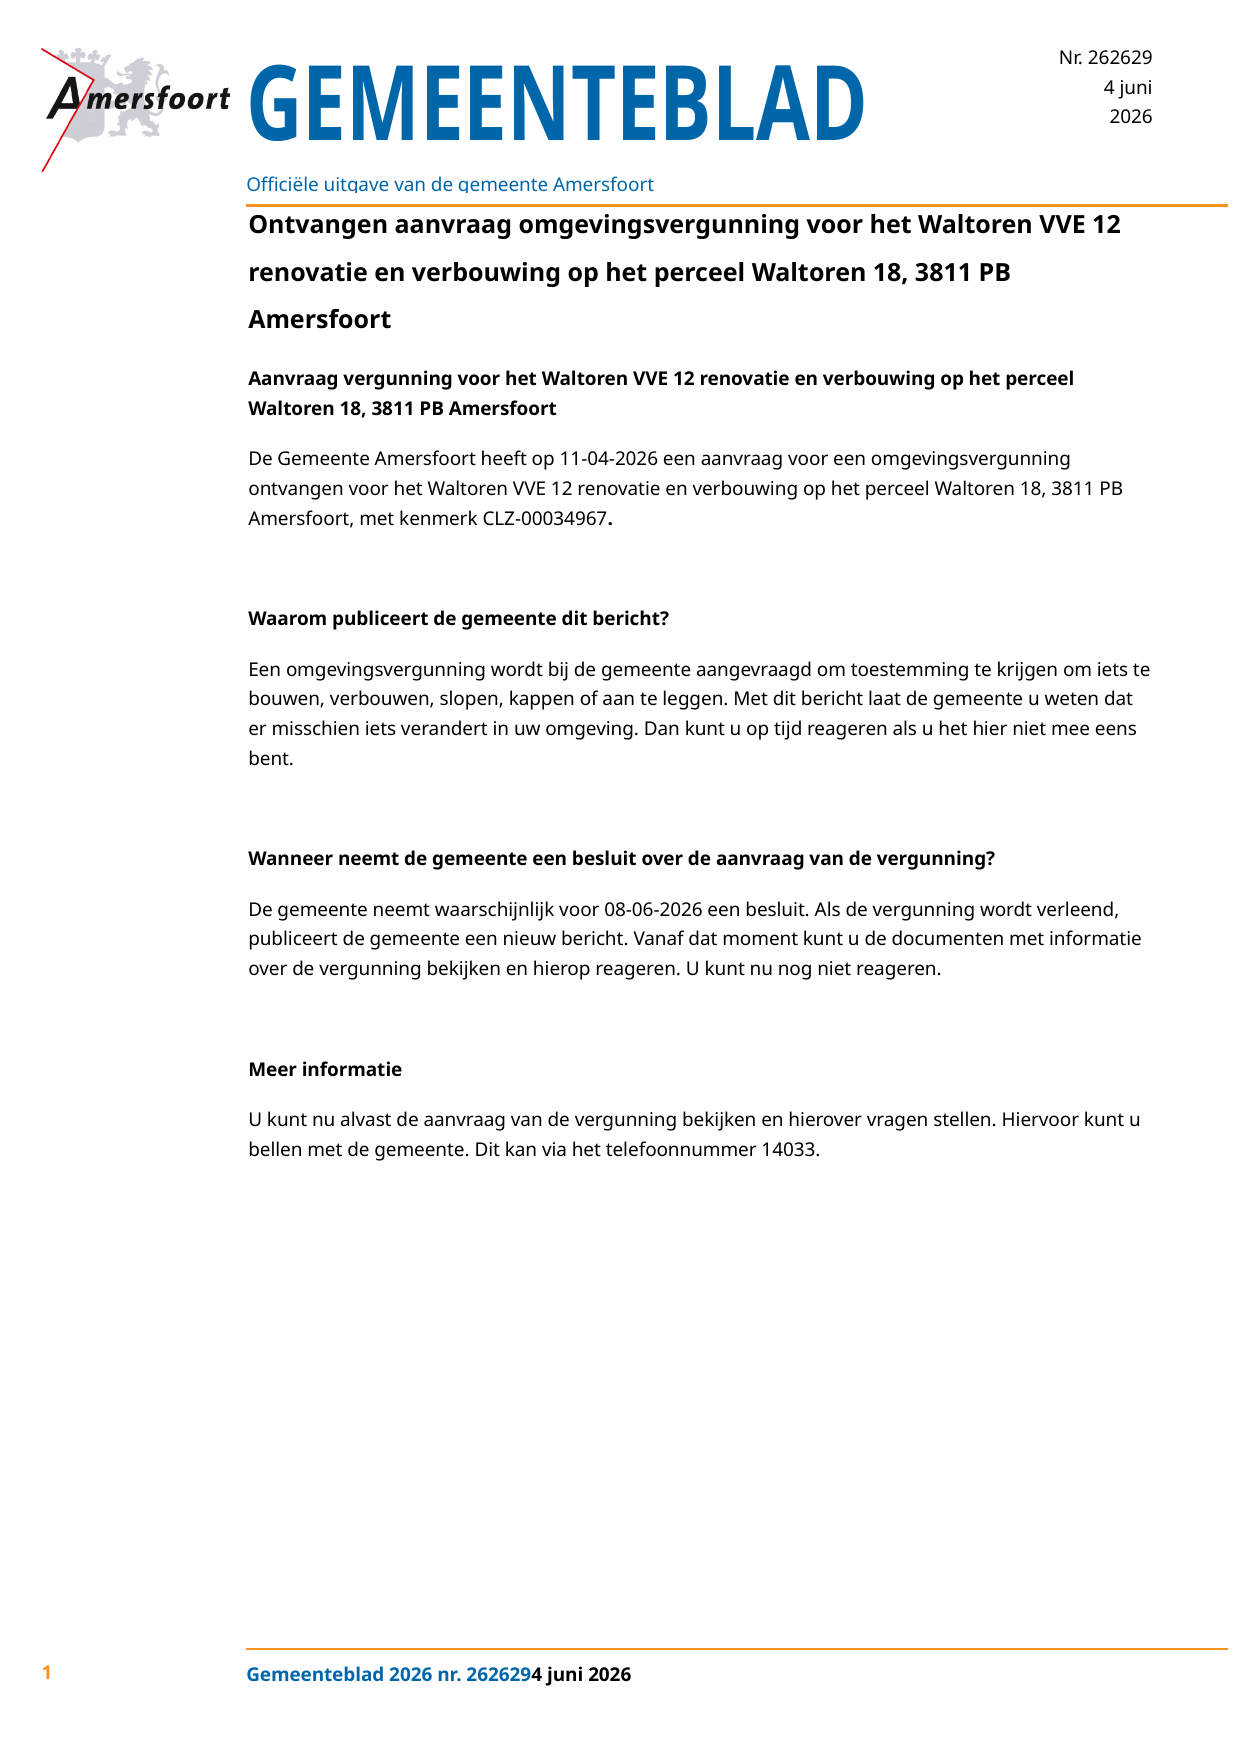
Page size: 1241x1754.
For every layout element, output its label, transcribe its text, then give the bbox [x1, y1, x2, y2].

text Een omgevingsvergunning wordt bij de gemeente aangevraagd om toestemming te krijgen om iets te bouwen, verbouwen, slopen, kappen of aan te leggen. Met dit bericht laat de gemeente u weten dat er misschien iets verandert in uw omgeving. Dan kunt u op tijd reageren als u het hier niet mee eens bent. [248, 656, 1152, 770]
text Aanvraag vergunning voor het Waltoren VVE 12 renovatie en verbouwing op het perceel Waltoren 18, 3811 PB Amersfoort [248, 366, 1152, 421]
text Meer informatie [248, 1056, 1152, 1082]
text Waarom publiceert de gemeente dit bericht? [248, 606, 1152, 631]
text De Gemeente Amersfoort heeft op 11-04-2026 een aanvraag voor een omgevingsvergunning ontvangen voor het Waltoren VVE 12 renovatie en verbouwing op het perceel Waltoren 18, 3811 PB Amersfoort, met kenmerk CLZ-00034967. [248, 446, 1152, 530]
text Ontvangen aanvraag omgevingsvergunning voor het Waltoren VVE 12 renovatie en verbouwing op het perceel Waltoren 18, 3811 PB Amersfoort [248, 207, 1152, 336]
text De gemeente neemt waarschijnlijk voor 08-06-2026 een besluit. Als de vergunning wordt verleend, publiceert de gemeente een nieuw bericht. Vanaf dat moment kunt u de documenten met informatie over de vergunning bekijken en hierop reageren. U kunt nu nog niet reageren. [248, 896, 1152, 981]
picture [41, 47, 231, 172]
text Wanneer neemt de gemeente een besluit over de aanvraag van de vergunning? [248, 846, 1152, 871]
text U kunt nu alvast de aanvraag van de vergunning bekijken en hierover vragen stellen. Hiervoor kunt u bellen met de gemeente. Dit kan via het telefoonnummer 14033. [248, 1106, 1152, 1162]
